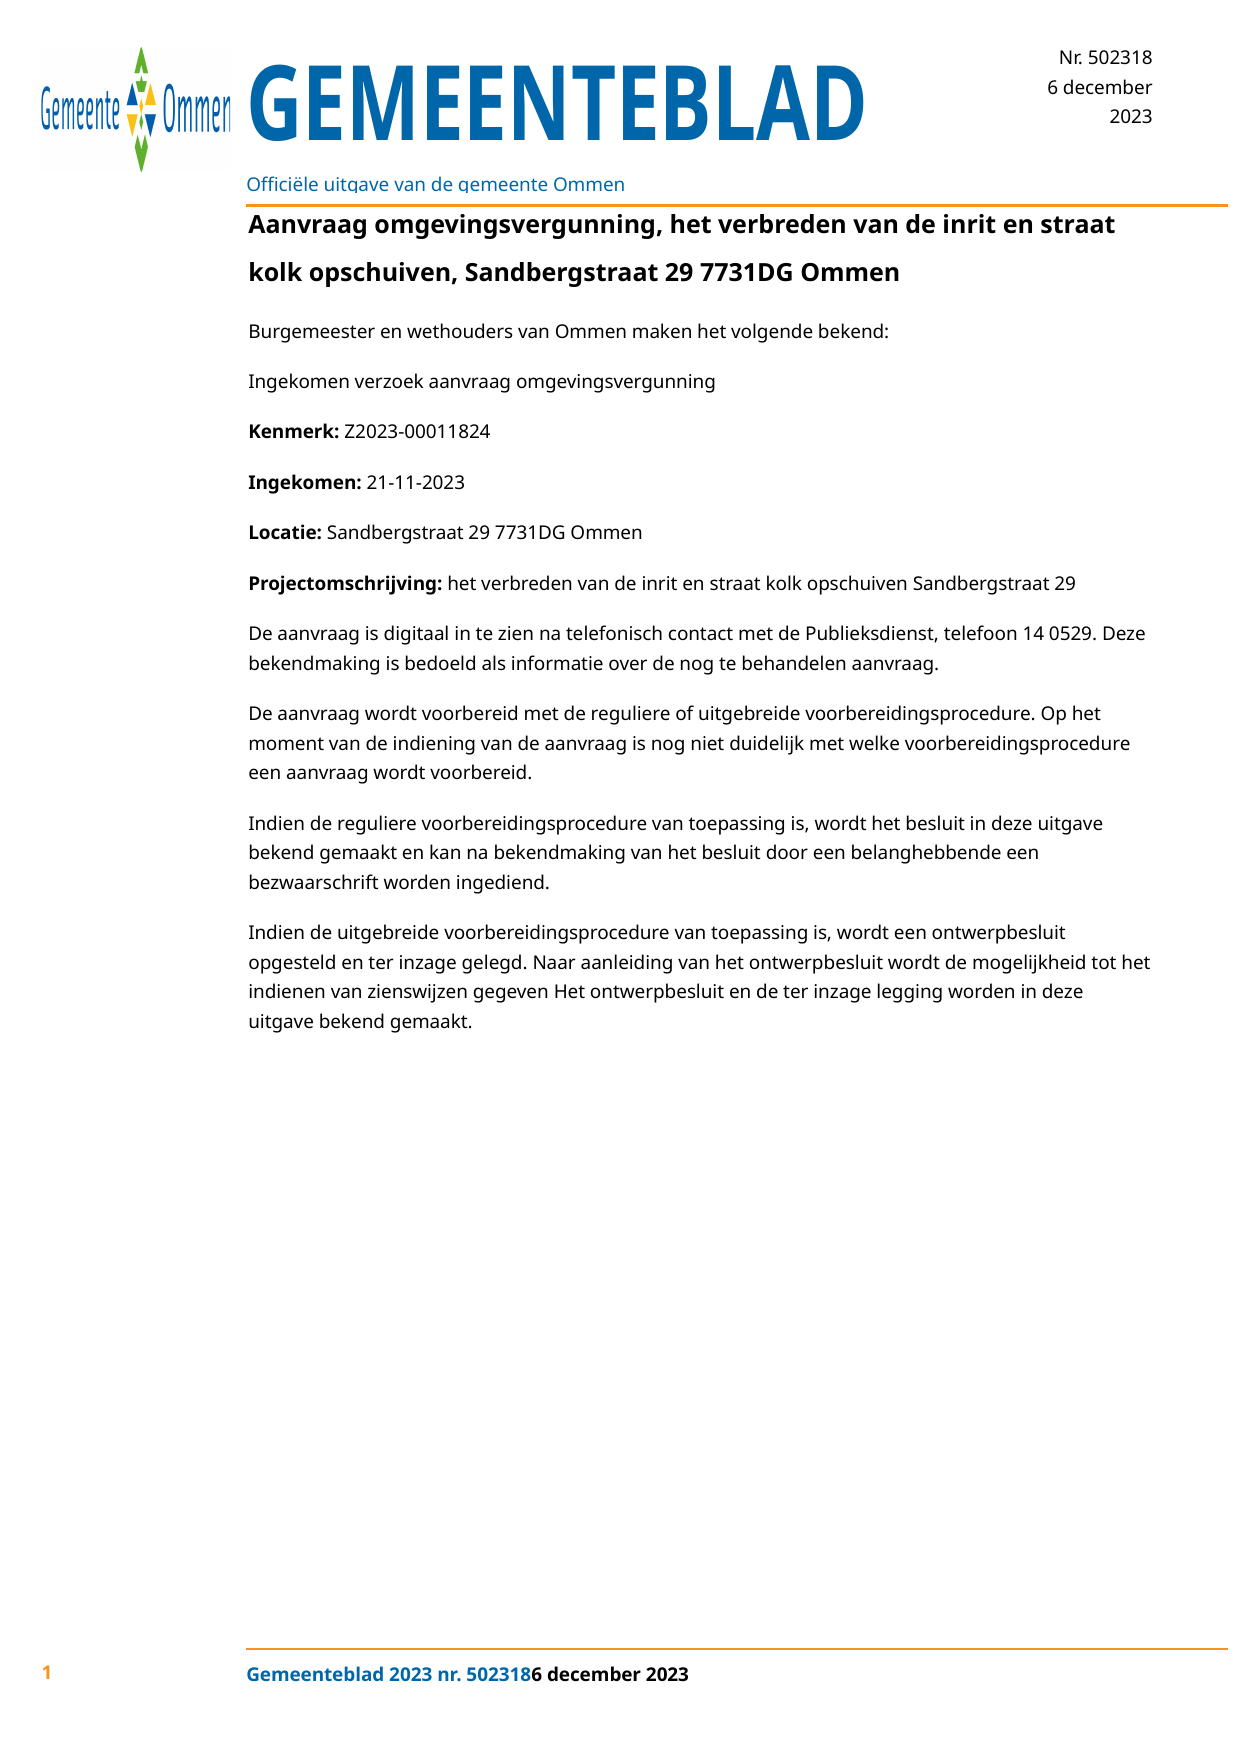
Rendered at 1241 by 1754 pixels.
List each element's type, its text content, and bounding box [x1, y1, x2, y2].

text Ingekomen: 21-11-2023 [248, 469, 1152, 495]
text De aanvraag is digitaal in te zien na telefonisch contact met de Publieksdienst, telefoon 14 0529. Deze bekendmaking is bedoeld als informatie over de nog te behandelen aanvraag. [248, 620, 1152, 676]
text Indien de uitgebreide voorbereidingsprocedure van toepassing is, wordt een ontwerpbesluit opgesteld en ter inzage gelegd. Naar aanleiding van het ontwerpbesluit wordt de mogelijkheid tot het indienen van zienswijzen gegeven Het ontwerpbesluit en de ter inzage legging worden in deze uitgave bekend gemaakt. [248, 919, 1152, 1034]
text De aanvraag wordt voorbereid met de reguliere of uitgebreide voorbereidingsprocedure. Op het moment van de indiening van de aanvraag is nog niet duidelijk met welke voorbereidingsprocedure een aanvraag wordt voorbereid. [248, 700, 1152, 785]
text Projectomschrijving: het verbreden van de inrit en straat kolk opschuiven Sandbergstraat 29 [248, 570, 1152, 596]
text Kenmerk: Z2023-00011824 [248, 419, 1152, 444]
text Ingekomen verzoek aanvraag omgevingsvergunning [248, 368, 1152, 394]
text Locatie: Sandbergstraat 29 7731DG Ommen [248, 519, 1152, 545]
picture [41, 47, 231, 172]
text Aanvraag omgevingsvergunning, het verbreden van de inrit en straat kolk opschuiven, Sandbergstraat 29 7731DG Ommen [248, 207, 1152, 288]
text Burgemeester en wethouders van Ommen maken het volgende bekend: [248, 318, 1152, 344]
text Indien de reguliere voorbereidingsprocedure van toepassing is, wordt het besluit in deze uitgave bekend gemaakt en kan na bekendmaking van het besluit door een belanghebbende een bezwaarschrift worden ingediend. [248, 810, 1152, 895]
